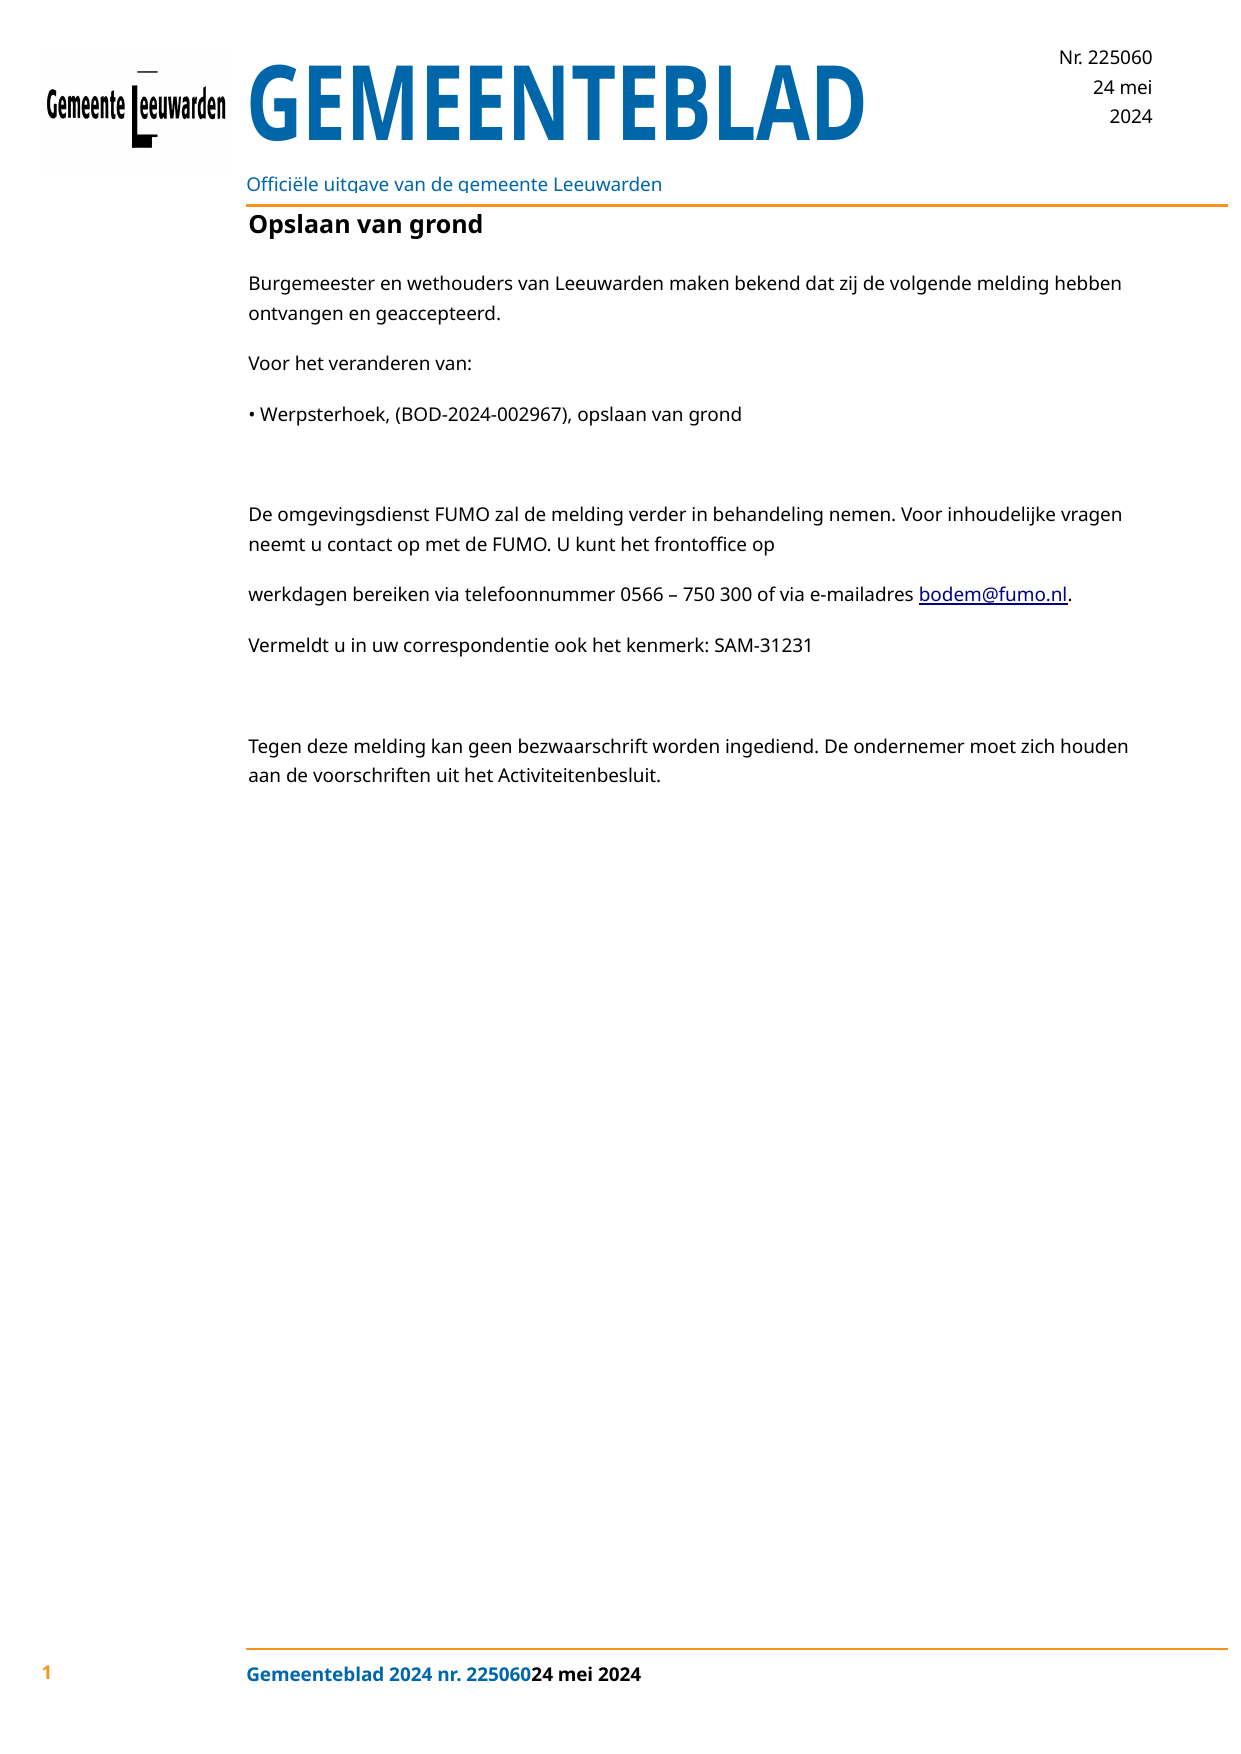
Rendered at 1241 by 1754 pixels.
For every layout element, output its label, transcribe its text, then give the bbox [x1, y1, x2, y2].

text • Werpsterhoek, (BOD-2024-002967), opslaan van grond [248, 401, 1152, 426]
text Opslaan van grond [248, 207, 1152, 241]
text Vermeldt u in uw correspondentie ook het kenmerk: SAM-31231 [248, 632, 1152, 658]
text Burgemeester en wethouders van Leeuwarden maken bekend dat zij de volgende melding hebben ontvangen en geaccepteerd. [248, 270, 1152, 326]
text Tegen deze melding kan geen bezwaarschrift worden ingediend. De ondernemer moet zich houden aan de voorschriften uit het Activiteitenbesluit. [248, 733, 1152, 788]
text werkdagen bereiken via telefoonnummer 0566 – 750 300 of via e-mailadres bodem@fumo.nl. [248, 582, 1152, 607]
picture [41, 47, 231, 172]
text Voor het veranderen van: [248, 350, 1152, 376]
text De omgevingsdienst FUMO zal de melding verder in behandeling nemen. Voor inhoudelijke vragen neemt u contact op met de FUMO. U kunt het frontoffice op [248, 502, 1152, 557]
